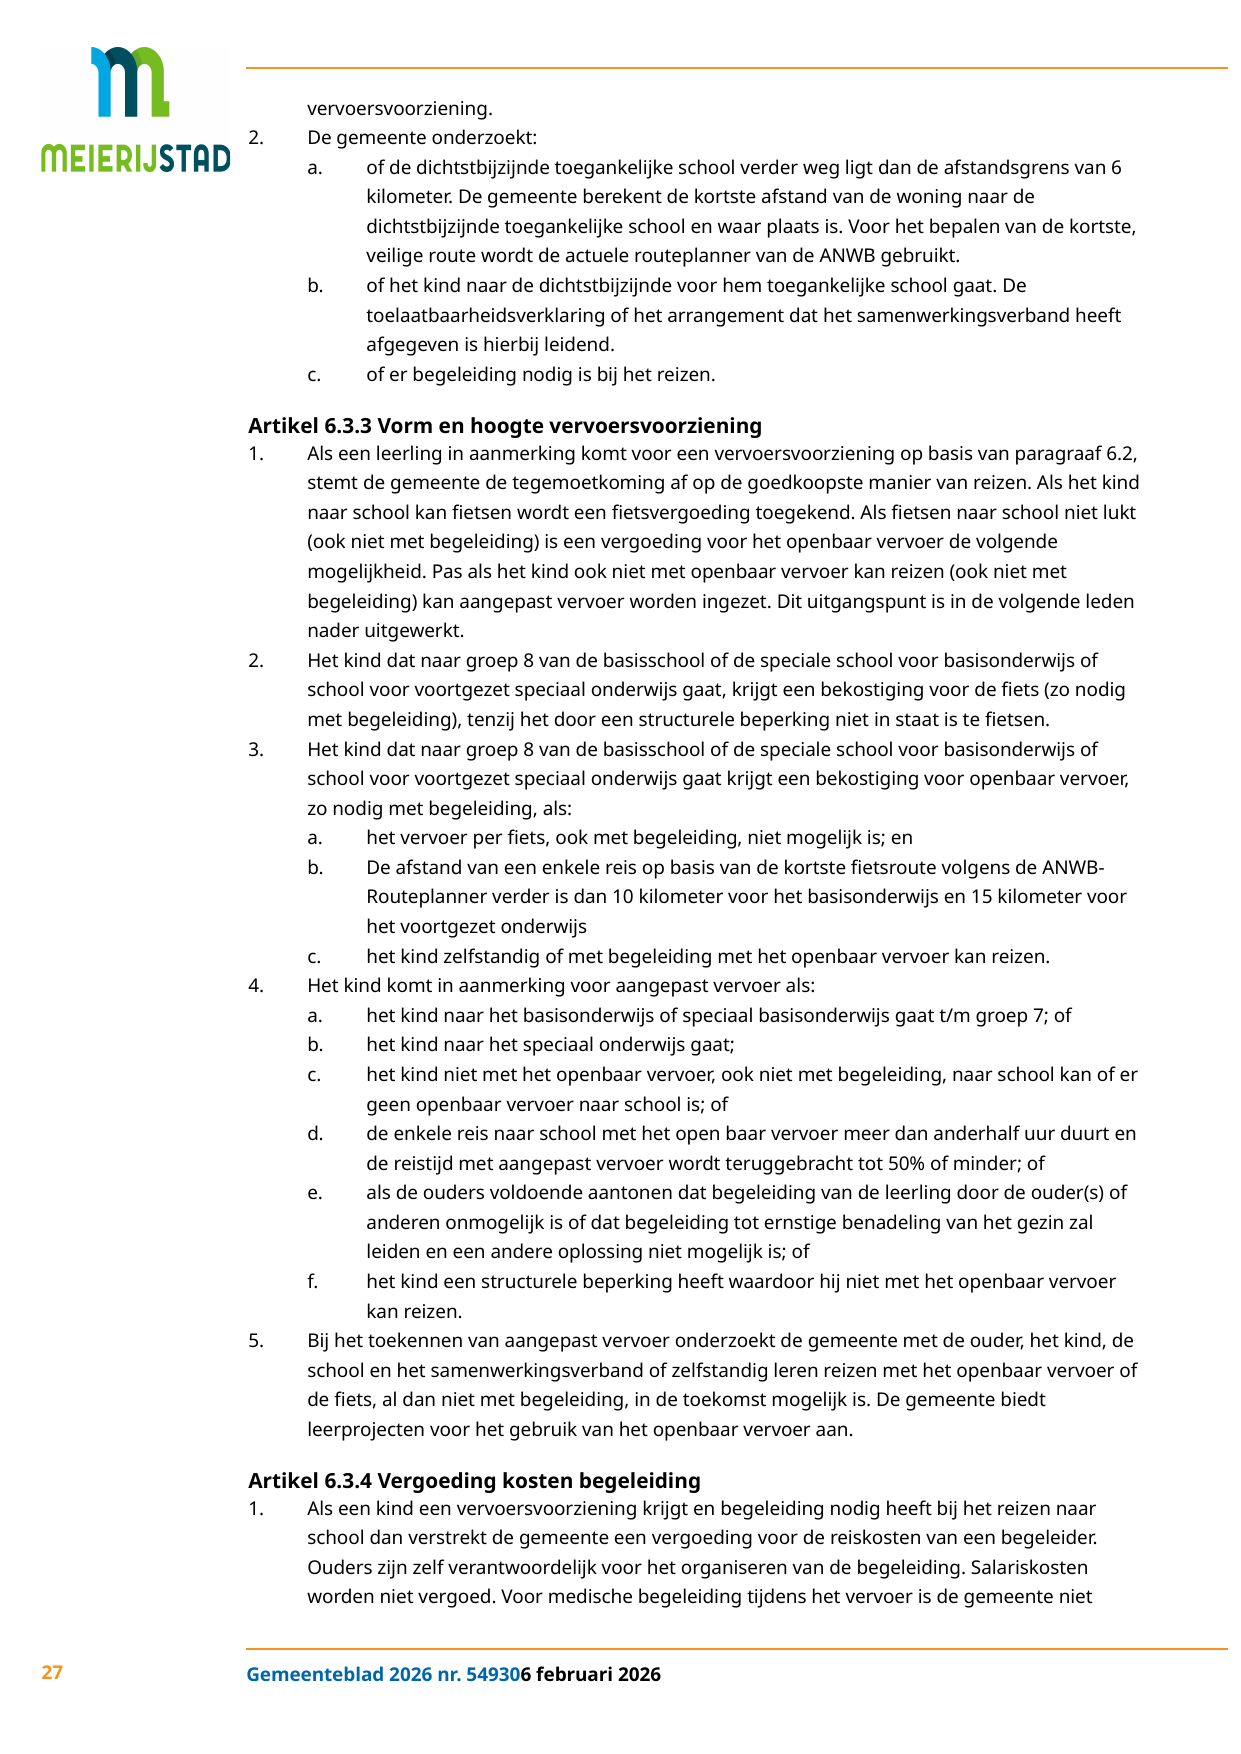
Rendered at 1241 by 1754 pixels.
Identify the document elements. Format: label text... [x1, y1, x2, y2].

list het kind naar het speciaal onderwijs gaat; [307, 1032, 1152, 1057]
list Het kind dat naar groep 8 van de basisschool of de speciale school voor basisonderwijs of school voor voortgezet speciaal onderwijs gaat, krijgt een bekostiging voor de fiets (zo nodig met begeleiding), tenzij het door een structurele beperking niet in staat is te fietsen. [248, 647, 1152, 732]
list als de ouders voldoende aantonen dat begeleiding van de leerling door de ouder(s) of anderen onmogelijk is of dat begeleiding tot ernstige benadeling van het gezin zal leiden en een andere oplossing niet mogelijk is; of [307, 1179, 1152, 1264]
list Het kind komt in aanmerking voor aangepast vervoer als: [248, 972, 1152, 998]
list of het kind naar de dichtstbijzijnde voor hem toegankelijke school gaat. De toelaatbaarheidsverklaring of het arrangement dat het samenwerkingsverband heeft afgegeven is hierbij leidend. [307, 272, 1152, 357]
list het kind een structurele beperking heeft waardoor hij niet met het openbaar vervoer kan reizen. [307, 1268, 1152, 1323]
list vervoersvoorziening. [248, 95, 1152, 121]
list Bij het toekennen van aangepast vervoer onderzoekt de gemeente met de ouder, het kind, de school en het samenwerkingsverband of zelfstandig leren reizen met het openbaar vervoer of de fiets, al dan niet met begeleiding, in de toekomst mogelijk is. De gemeente biedt leerprojecten voor het gebruik van het openbaar vervoer aan. [248, 1327, 1152, 1442]
picture [41, 47, 231, 172]
text Artikel 6.3.4 Vergoeding kosten begeleiding [248, 1467, 1152, 1495]
list of er begeleiding nodig is bij het reizen. [307, 361, 1152, 387]
list Als een kind een vervoersvoorziening krijgt en begeleiding nodig heeft bij het reizen naar school dan verstrekt de gemeente een vergoeding voor de reiskosten van een begeleider. Ouders zijn zelf verantwoordelijk voor het organiseren van de begeleiding. Salariskosten worden niet vergoed. Voor medische begeleiding tijdens het vervoer is de gemeente niet [248, 1495, 1152, 1609]
list het vervoer per fiets, ook met begeleiding, niet mogelijk is; en [307, 824, 1152, 850]
text Artikel 6.3.3 Vorm en hoogte vervoersvoorziening [248, 411, 1152, 440]
list Het kind dat naar groep 8 van de basisschool of de speciale school voor basisonderwijs of school voor voortgezet speciaal onderwijs gaat krijgt een bekostiging voor openbaar vervoer, zo nodig met begeleiding, als: [248, 736, 1152, 821]
list De gemeente onderzoekt: [248, 124, 1152, 150]
list Als een leerling in aanmerking komt voor een vervoersvoorziening op basis van paragraaf 6.2, stemt de gemeente de tegemoetkoming af op de goedkoopste manier van reizen. Als het kind naar school kan fietsen wordt een fietsvergoeding toegekend. Als fietsen naar school niet lukt (ook niet met begeleiding) is een vergoeding voor het openbaar vervoer de volgende mogelijkheid. Pas als het kind ook niet met openbaar vervoer kan reizen (ook niet met begeleiding) kan aangepast vervoer worden ingezet. Dit uitgangspunt is in de volgende leden nader uitgewerkt. [248, 440, 1152, 643]
list de enkele reis naar school met het open baar vervoer meer dan anderhalf uur duurt en de reistijd met aangepast vervoer wordt teruggebracht tot 50% of minder; of [307, 1120, 1152, 1176]
list het kind naar het basisonderwijs of speciaal basisonderwijs gaat t/m groep 7; of [307, 1002, 1152, 1028]
list De afstand van een enkele reis op basis van de kortste fietsroute volgens de ANWB-Routeplanner verder is dan 10 kilometer voor het basisonderwijs en 15 kilometer voor het voortgezet onderwijs [307, 854, 1152, 939]
list het kind zelfstandig of met begeleiding met het openbaar vervoer kan reizen. [307, 943, 1152, 968]
list of de dichtstbijzijnde toegankelijke school verder weg ligt dan de afstandsgrens van 6 kilometer. De gemeente berekent de kortste afstand van de woning naar de dichtstbijzijnde toegankelijke school en waar plaats is. Voor het bepalen van de kortste, veilige route wordt de actuele routeplanner van de ANWB gebruikt. [307, 154, 1152, 268]
list het kind niet met het openbaar vervoer, ook niet met begeleiding, naar school kan of er geen openbaar vervoer naar school is; of [307, 1061, 1152, 1116]
